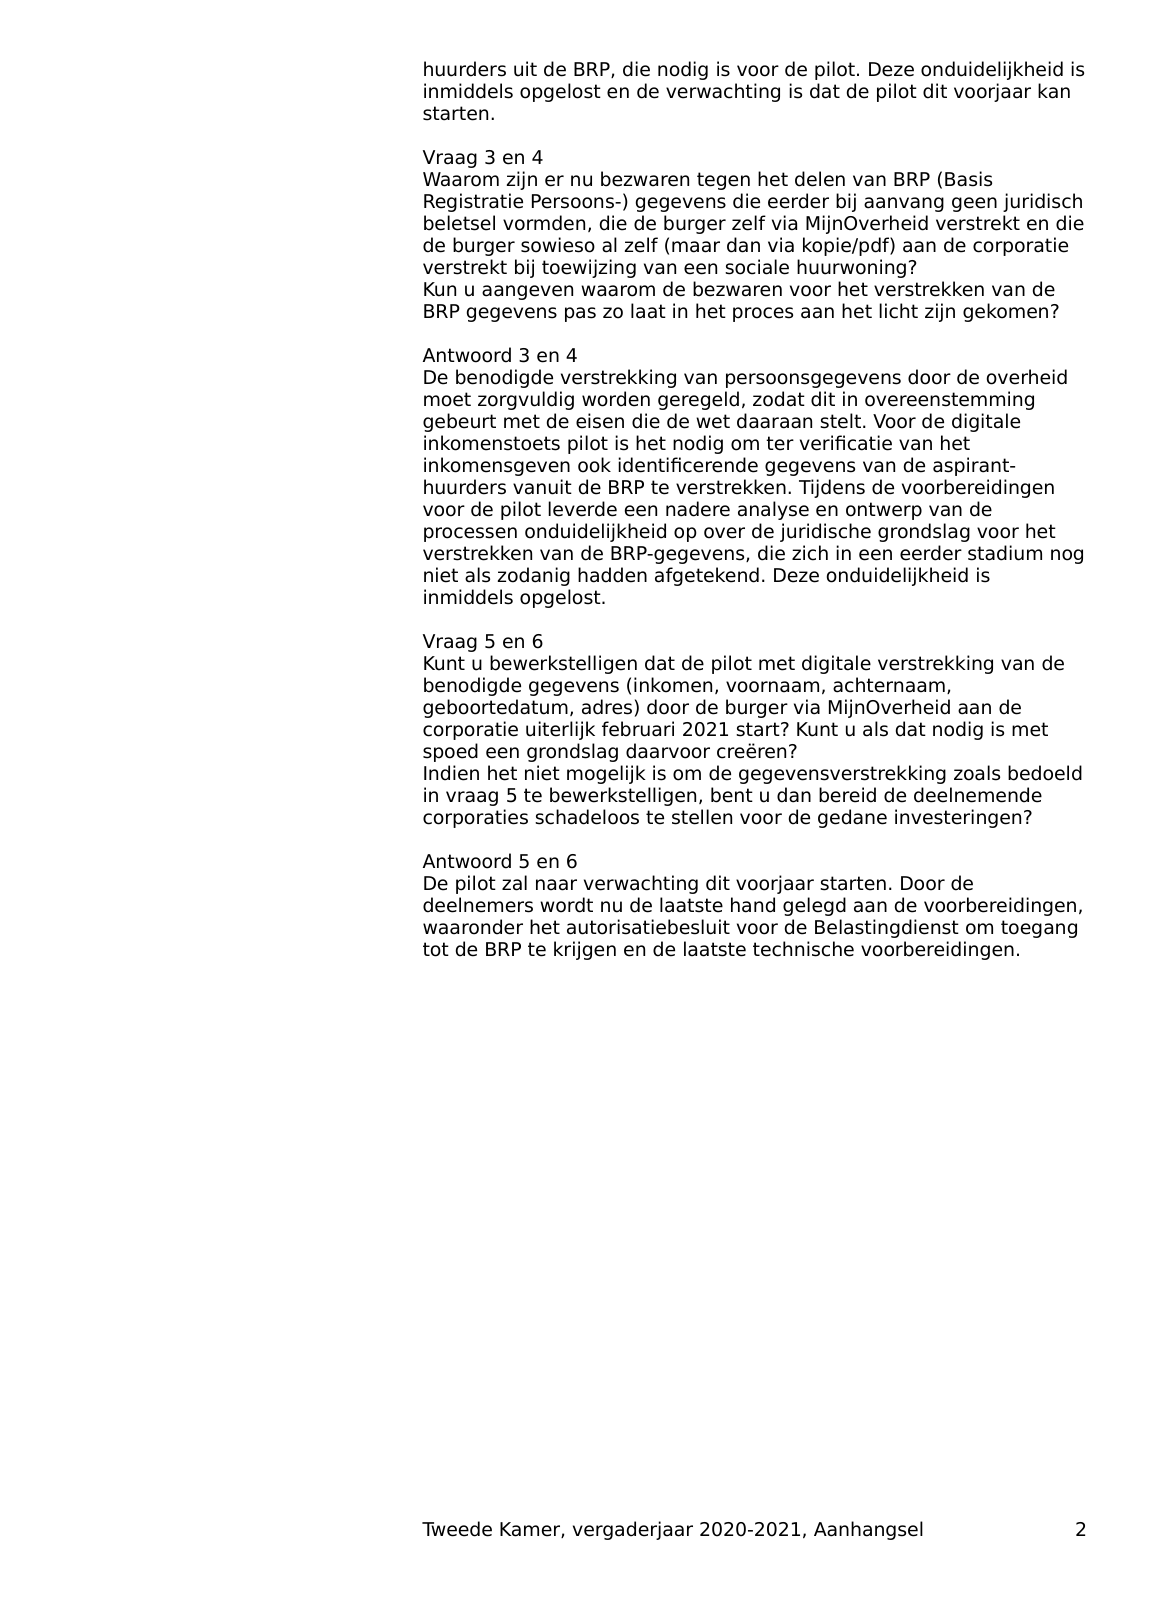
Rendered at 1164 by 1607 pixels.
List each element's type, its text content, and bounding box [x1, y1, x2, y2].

text Antwoord 5 en 6 [422, 851, 1087, 873]
text Kunt u bewerkstelligen dat de pilot met digitale verstrekking van de benodigde gegevens (inkomen, voornaam, achternaam, geboortedatum, adres) door de burger via MijnOverheid aan de corporatie uiterlijk februari 2021 start? Kunt u als dat nodig is met spoed een grondslag daarvoor creëren? [422, 653, 1087, 763]
text De pilot zal naar verwachting dit voorjaar starten. Door de deelnemers wordt nu de laatste hand gelegd aan de voorbereidingen, waaronder het autorisatiebesluit voor de Belastingdienst om toegang tot de BRP te krijgen en de laatste technische voorbereidingen. [422, 873, 1087, 961]
text Kun u aangeven waarom de bezwaren voor het verstrekken van de BRP gegevens pas zo laat in het proces aan het licht zijn gekomen? [422, 279, 1087, 323]
text Vraag 5 en 6 [422, 631, 1087, 653]
text Waarom zijn er nu bezwaren tegen het delen van BRP (Basis Registratie Persoons-) gegevens die eerder bij aanvang geen juridisch beletsel vormden, die de burger zelf via MijnOverheid verstrekt en die de burger sowieso al zelf (maar dan via kopie/pdf) aan de corporatie verstrekt bij toewijzing van een sociale huurwoning? [422, 169, 1087, 279]
text Indien het niet mogelijk is om de gegevensverstrekking zoals bedoeld in vraag 5 te bewerkstelligen, bent u dan bereid de deelnemende corporaties schadeloos te stellen voor de gedane investeringen? [422, 763, 1087, 829]
text Vraag 3 en 4 [422, 147, 1087, 169]
text Antwoord 3 en 4 [422, 345, 1087, 367]
text De benodigde verstrekking van persoonsgegevens door de overheid moet zorgvuldig worden geregeld, zodat dit in overeenstemming gebeurt met de eisen die de wet daaraan stelt. Voor de digitale inkomenstoets pilot is het nodig om ter verificatie van het inkomensgeven ook identificerende gegevens van de aspirant-huurders vanuit de BRP te verstrekken. Tijdens de voorbereidingen voor de pilot leverde een nadere analyse en ontwerp van de processen onduidelijkheid op over de juridische grondslag voor het verstrekken van de BRP-gegevens, die zich in een eerder stadium nog niet als zodanig hadden afgetekend. Deze onduidelijkheid is inmiddels opgelost. [422, 367, 1087, 609]
text huurders uit de BRP, die nodig is voor de pilot. Deze onduidelijkheid is inmiddels opgelost en de verwachting is dat de pilot dit voorjaar kan starten. [422, 59, 1087, 125]
